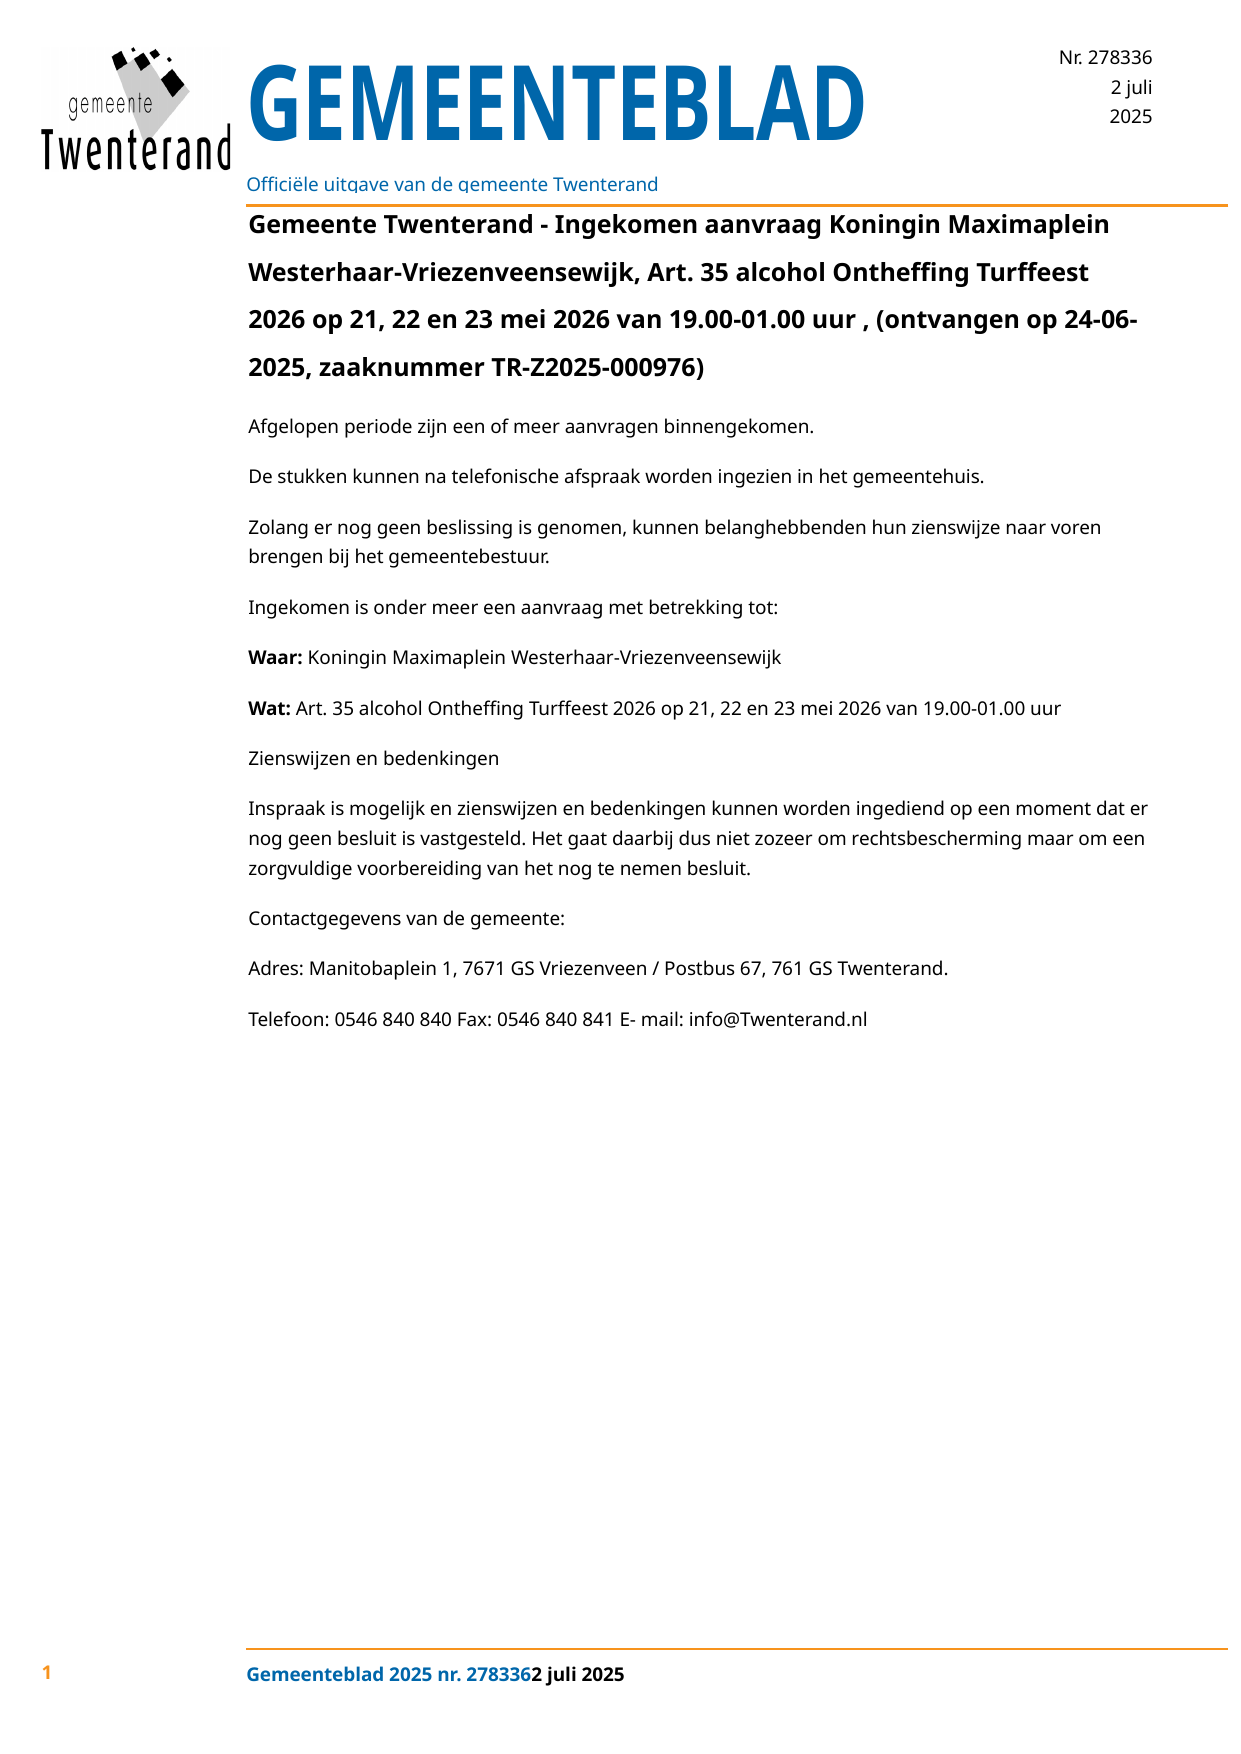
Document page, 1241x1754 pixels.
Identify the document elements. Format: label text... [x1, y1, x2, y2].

text Zienswijzen en bedenkingen [248, 745, 1152, 771]
text Zolang er nog geen beslissing is genomen, kunnen belanghebbenden hun zienswijze naar voren brengen bij het gemeentebestuur. [248, 514, 1152, 569]
text Afgelopen periode zijn een of meer aanvragen binnengekomen. [248, 413, 1152, 439]
text Wat: Art. 35 alcohol Ontheffing Turffeest 2026 op 21, 22 en 23 mei 2026 van 19.00-01.00 uur [248, 695, 1152, 721]
text De stukken kunnen na telefonische afspraak worden ingezien in het gemeentehuis. [248, 463, 1152, 489]
text Gemeente Twenterand - Ingekomen aanvraag Koningin Maximaplein Westerhaar-Vriezenveensewijk, Art. 35 alcohol Ontheffing Turffeest 2026 op 21, 22 en 23 mei 2026 van 19.00-01.00 uur , (ontvangen op 24-06-2025, zaaknummer TR-Z2025-000976) [248, 207, 1152, 384]
text Telefoon: 0546 840 840 Fax: 0546 840 841 E- mail: info@Twenterand.nl [248, 1006, 1152, 1032]
text Contactgegevens van de gemeente: [248, 905, 1152, 931]
text Ingekomen is onder meer een aanvraag met betrekking tot: [248, 594, 1152, 620]
picture [41, 47, 231, 172]
text Waar: Koningin Maximaplein Westerhaar-Vriezenveensewijk [248, 644, 1152, 670]
text Adres: Manitobaplein 1, 7671 GS Vriezenveen / Postbus 67, 761 GS Twenterand. [248, 956, 1152, 981]
text Inspraak is mogelijk en zienswijzen en bedenkingen kunnen worden ingediend op een moment dat er nog geen besluit is vastgesteld. Het gaat daarbij dus niet zozeer om rechtsbescherming maar om een zorgvuldige voorbereiding van het nog te nemen besluit. [248, 796, 1152, 881]
